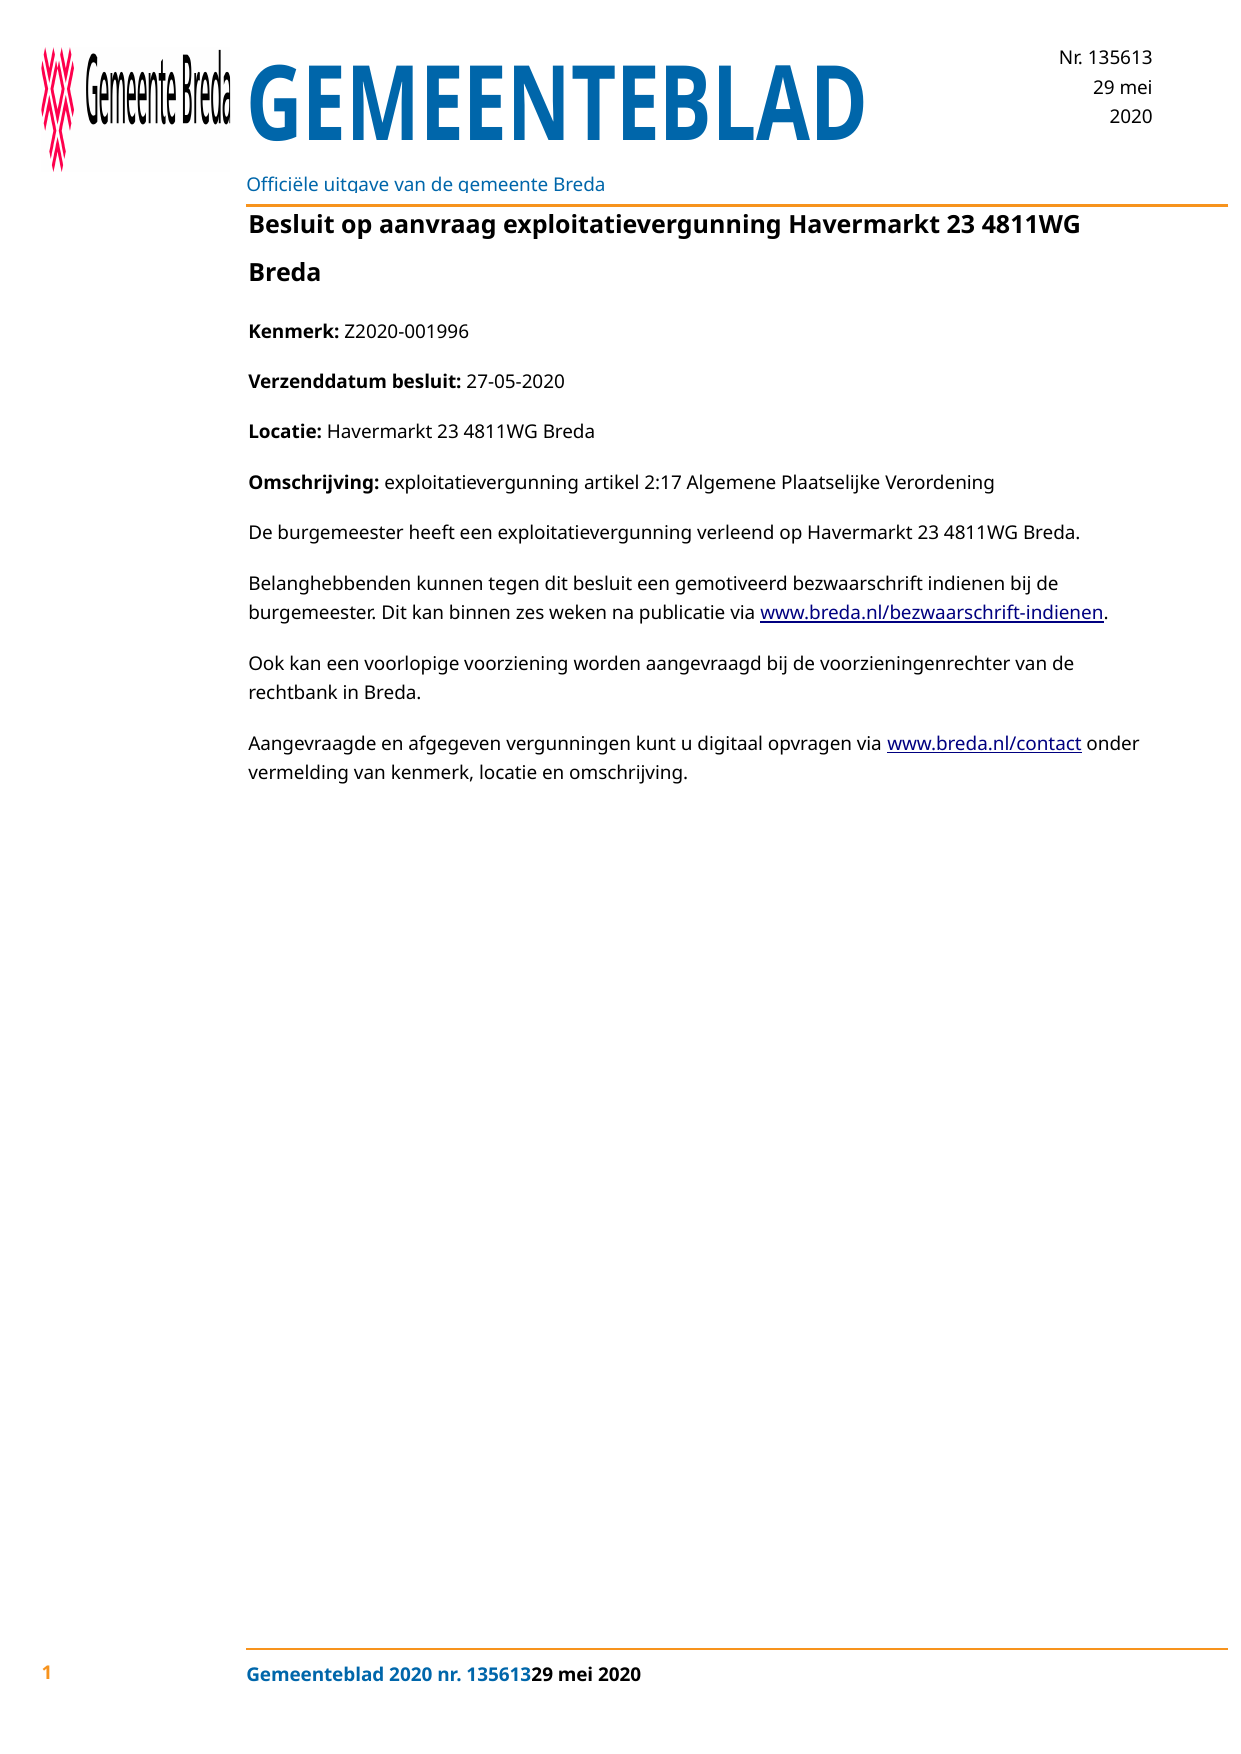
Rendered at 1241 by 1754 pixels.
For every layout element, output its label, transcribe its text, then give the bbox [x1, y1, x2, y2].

text Verzenddatum besluit: 27-05-2020 [248, 368, 1152, 394]
text Locatie: Havermarkt 23 4811WG Breda [248, 419, 1152, 444]
text De burgemeester heeft een exploitatievergunning verleend op Havermarkt 23 4811WG Breda. [248, 519, 1152, 545]
text Aangevraagde en afgegeven vergunningen kunt u digitaal opvragen via www.breda.nl/contact onder vermelding van kenmerk, locatie en omschrijving. [248, 730, 1152, 785]
text Kenmerk: Z2020-001996 [248, 318, 1152, 344]
text Omschrijving: exploitatievergunning artikel 2:17 Algemene Plaatselijke Verordening [248, 469, 1152, 495]
text Ook kan een voorlopige voorziening worden aangevraagd bij de voorzieningenrechter van de rechtbank in Breda. [248, 650, 1152, 705]
picture [41, 47, 231, 172]
text Besluit op aanvraag exploitatievergunning Havermarkt 23 4811WG Breda [248, 207, 1152, 288]
text Belanghebbenden kunnen tegen dit besluit een gemotiveerd bezwaarschrift indienen bij de burgemeester. Dit kan binnen zes weken na publicatie via www.breda.nl/bezwaarschrift-indienen. [248, 570, 1152, 625]
